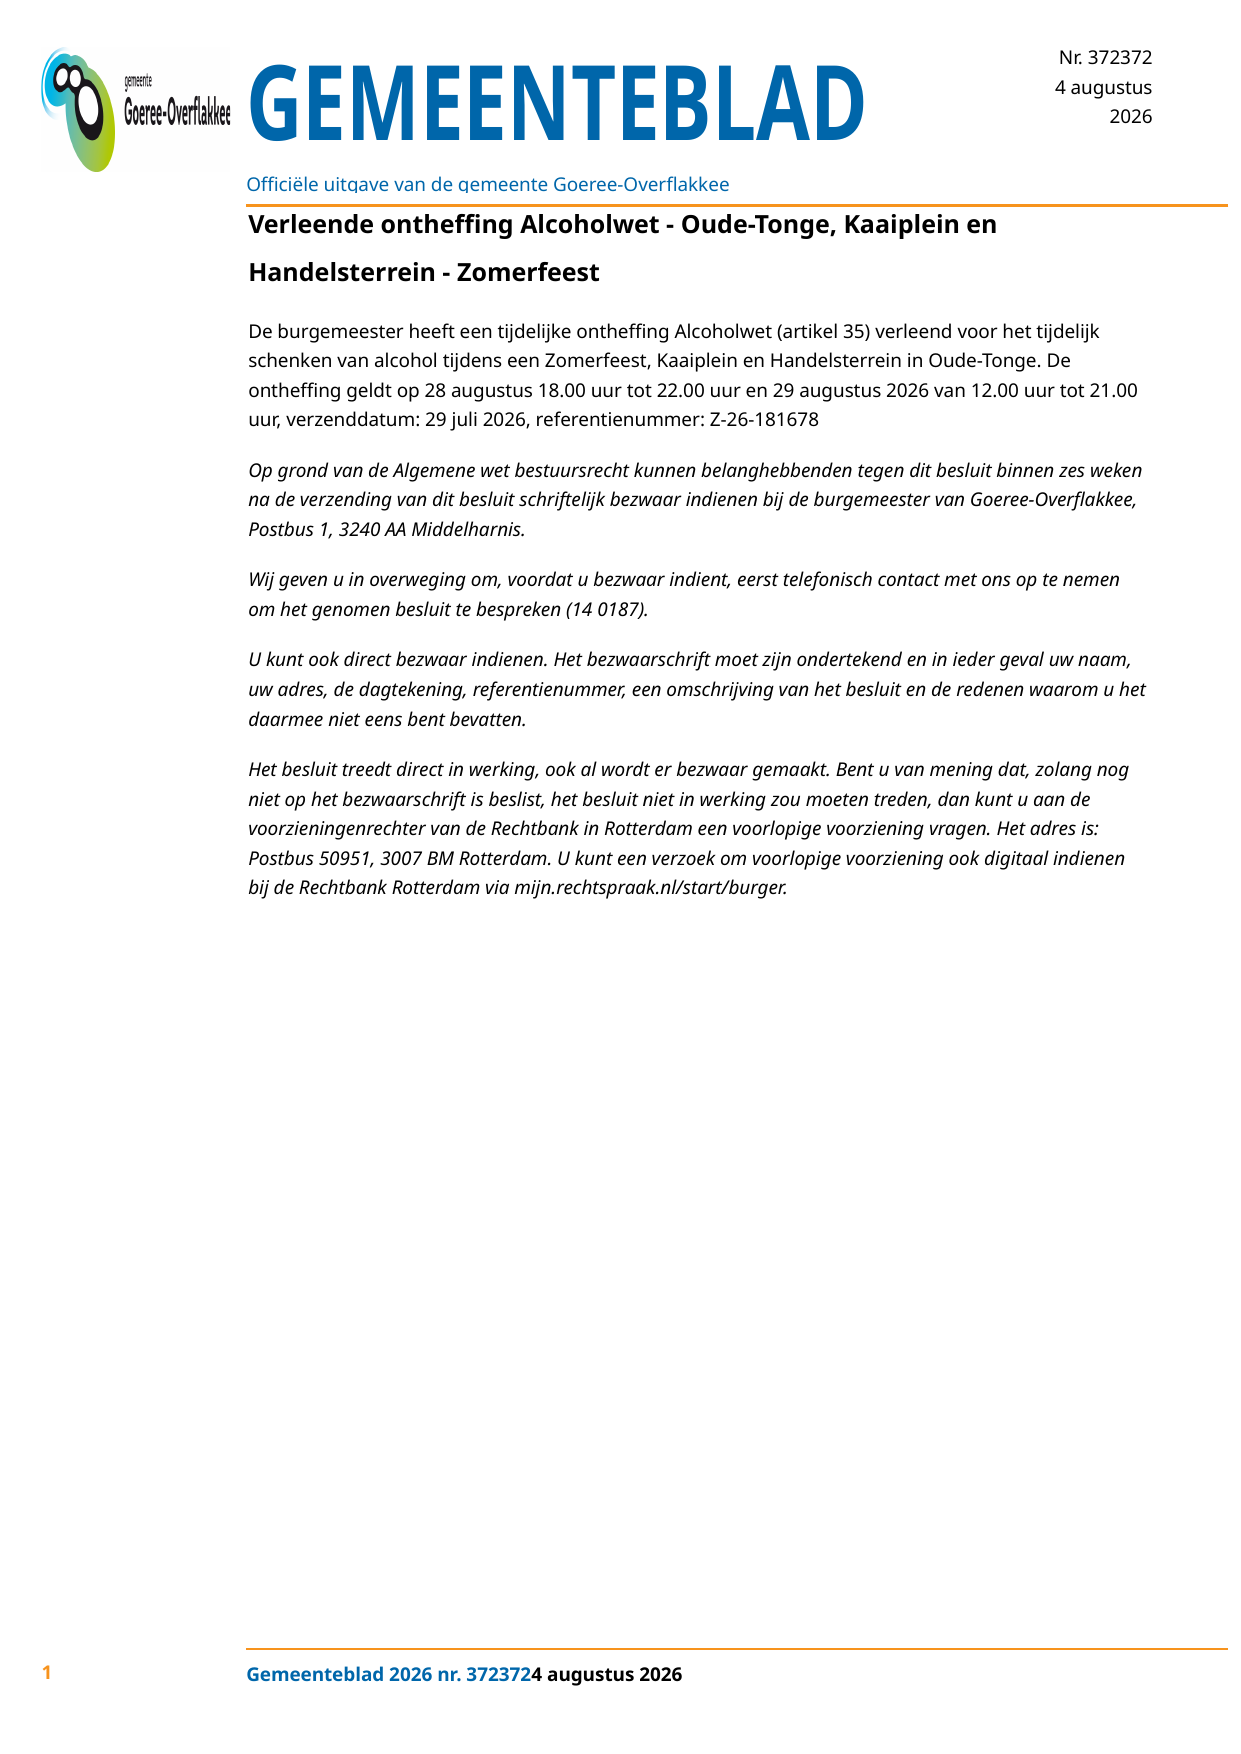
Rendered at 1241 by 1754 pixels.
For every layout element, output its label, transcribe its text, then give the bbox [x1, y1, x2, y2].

text Wij geven u in overweging om, voordat u bezwaar indient, eerst telefonisch contact met ons op te nemen om het genomen besluit te bespreken (14 0187). [248, 567, 1152, 622]
text Verleende ontheffing Alcoholwet - Oude-Tonge, Kaaiplein en Handelsterrein - Zomerfeest [248, 207, 1152, 288]
picture [41, 47, 231, 172]
text Op grond van de Algemene wet bestuursrecht kunnen belanghebbenden tegen dit besluit binnen zes weken na de verzending van dit besluit schriftelijk bezwaar indienen bij de burgemeester van Goeree-Overflakkee, Postbus 1, 3240 AA Middelharnis. [248, 457, 1152, 542]
text U kunt ook direct bezwaar indienen. Het bezwaarschrift moet zijn ondertekend en in ieder geval uw naam, uw adres, de dagtekening, referentienummer, een omschrijving van het besluit en de redenen waarom u het daarmee niet eens bent bevatten. [248, 647, 1152, 732]
text De burgemeester heeft een tijdelijke ontheffing Alcoholwet (artikel 35) verleend voor het tijdelijk schenken van alcohol tijdens een Zomerfeest, Kaaiplein en Handelsterrein in Oude-Tonge. De ontheffing geldt op 28 augustus 18.00 uur tot 22.00 uur en 29 augustus 2026 van 12.00 uur tot 21.00 uur, verzenddatum: 29 juli 2026, referentienummer: Z-26-181678 [248, 318, 1152, 432]
text Het besluit treedt direct in werking, ook al wordt er bezwaar gemaakt. Bent u van mening dat, zolang nog niet op het bezwaarschrift is beslist, het besluit niet in werking zou moeten treden, dan kunt u aan de voorzieningenrechter van de Rechtbank in Rotterdam een voorlopige voorziening vragen. Het adres is: Postbus 50951, 3007 BM Rotterdam. U kunt een verzoek om voorlopige voorziening ook digitaal indienen bij de Rechtbank Rotterdam via mijn.rechtspraak.nl/start/burger. [248, 756, 1152, 900]
